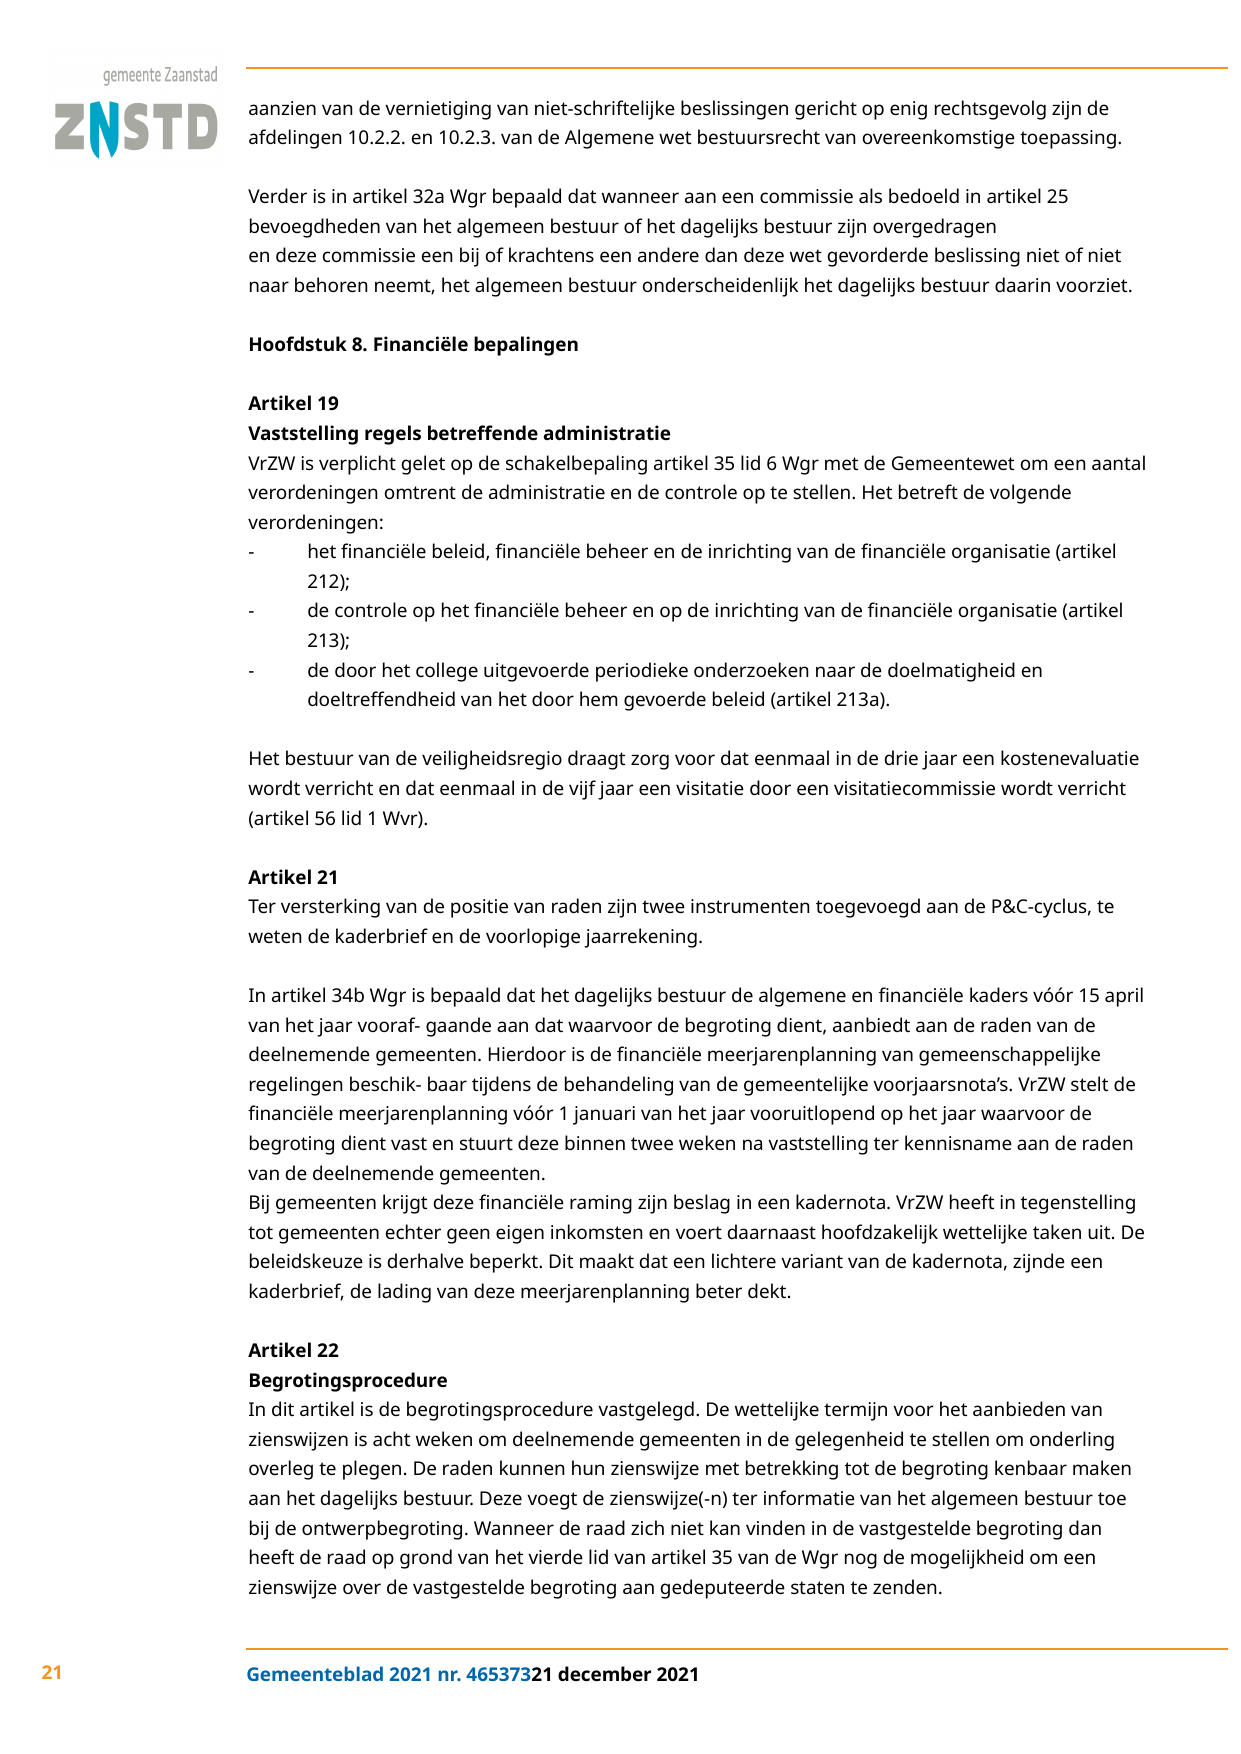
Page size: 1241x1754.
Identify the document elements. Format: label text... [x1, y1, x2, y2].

text Bij gemeenten krijgt deze financiële raming zijn beslag in een kadernota. VrZW heeft in tegenstelling tot gemeenten echter geen eigen inkomsten en voert daarnaast hoofdzakelijk wettelijke taken uit. De beleidskeuze is derhalve beperkt. Dit maakt dat een lichtere variant van de kadernota, zijnde een kaderbrief, de lading van deze meerjarenplanning beter dekt. [248, 1189, 1152, 1304]
text en deze commissie een bij of krachtens een andere dan deze wet gevorderde beslissing niet of niet naar behoren neemt, het algemeen bestuur onderscheidenlijk het dagelijks bestuur daarin voorziet. [248, 243, 1152, 298]
text Verder is in artikel 32a Wgr bepaald dat wanneer aan een commissie als bedoeld in artikel 25 bevoegdheden van het algemeen bestuur of het dagelijks bestuur zijn overgedragen [248, 183, 1152, 239]
picture [41, 47, 231, 172]
list het financiële beleid, financiële beheer en de inrichting van de financiële organisatie (artikel 212); [248, 538, 1152, 594]
text Vaststelling regels betreffende administratie [248, 420, 1152, 446]
text Hoofdstuk 8. Financiële bepalingen [248, 331, 1152, 357]
text Het bestuur van de veiligheidsregio draagt zorg voor dat eenmaal in de drie jaar een kostenevaluatie wordt verricht en dat eenmaal in de vijf jaar een visitatie door een visitatiecommissie wordt verricht (artikel 56 lid 1 Wvr). [248, 746, 1152, 831]
text In artikel 34b Wgr is bepaald dat het dagelijks bestuur de algemene en financiële kaders vóór 15 april van het jaar vooraf- gaande aan dat waarvoor de begroting dient, aanbiedt aan de raden van de deelnemende gemeenten. Hierdoor is de financiële meerjarenplanning van gemeenschappelijke regelingen beschik- baar tijdens de behandeling van de gemeentelijke voorjaarsnota’s. VrZW stelt de financiële meerjarenplanning vóór 1 januari van het jaar vooruitlopend op het jaar waarvoor de begroting dient vast en stuurt deze binnen twee weken na vaststelling ter kennisname aan de raden van de deelnemende gemeenten. [248, 982, 1152, 1186]
text Begrotingsprocedure [248, 1367, 1152, 1393]
text Artikel 19 [248, 391, 1152, 416]
text aanzien van de vernietiging van niet-schriftelijke beslissingen gericht op enig rechtsgevolg zijn de afdelingen 10.2.2. en 10.2.3. van de Algemene wet bestuursrecht van overeenkomstige toepassing. [248, 95, 1152, 150]
text Artikel 21 [248, 864, 1152, 890]
text Ter versterking van de positie van raden zijn twee instrumenten toegevoegd aan de P&C-cyclus, te weten de kaderbrief en de voorlopige jaarrekening. [248, 893, 1152, 949]
text VrZW is verplicht gelet op de schakelbepaling artikel 35 lid 6 Wgr met de Gemeentewet om een aantal verordeningen omtrent de administratie en de controle op te stellen. Het betreft de volgende verordeningen: [248, 450, 1152, 535]
list de door het college uitgevoerde periodieke onderzoeken naar de doelmatigheid en doeltreffendheid van het door hem gevoerde beleid (artikel 213a). [248, 657, 1152, 712]
list de controle op het financiële beheer en op de inrichting van de financiële organisatie (artikel 213); [248, 598, 1152, 653]
text In dit artikel is de begrotingsprocedure vastgelegd. De wettelijke termijn voor het aanbieden van zienswijzen is acht weken om deelnemende gemeenten in de gelegenheid te stellen om onderling overleg te plegen. De raden kunnen hun zienswijze met betrekking tot de begroting kenbaar maken aan het dagelijks bestuur. Deze voegt de zienswijze(-n) ter informatie van het algemeen bestuur toe bij de ontwerpbegroting. Wanneer de raad zich niet kan vinden in de vastgestelde begroting dan heeft de raad op grond van het vierde lid van artikel 35 van de Wgr nog de mogelijkheid om een zienswijze over de vastgestelde begroting aan gedeputeerde staten te zenden. [248, 1396, 1152, 1600]
text Artikel 22 [248, 1337, 1152, 1363]
